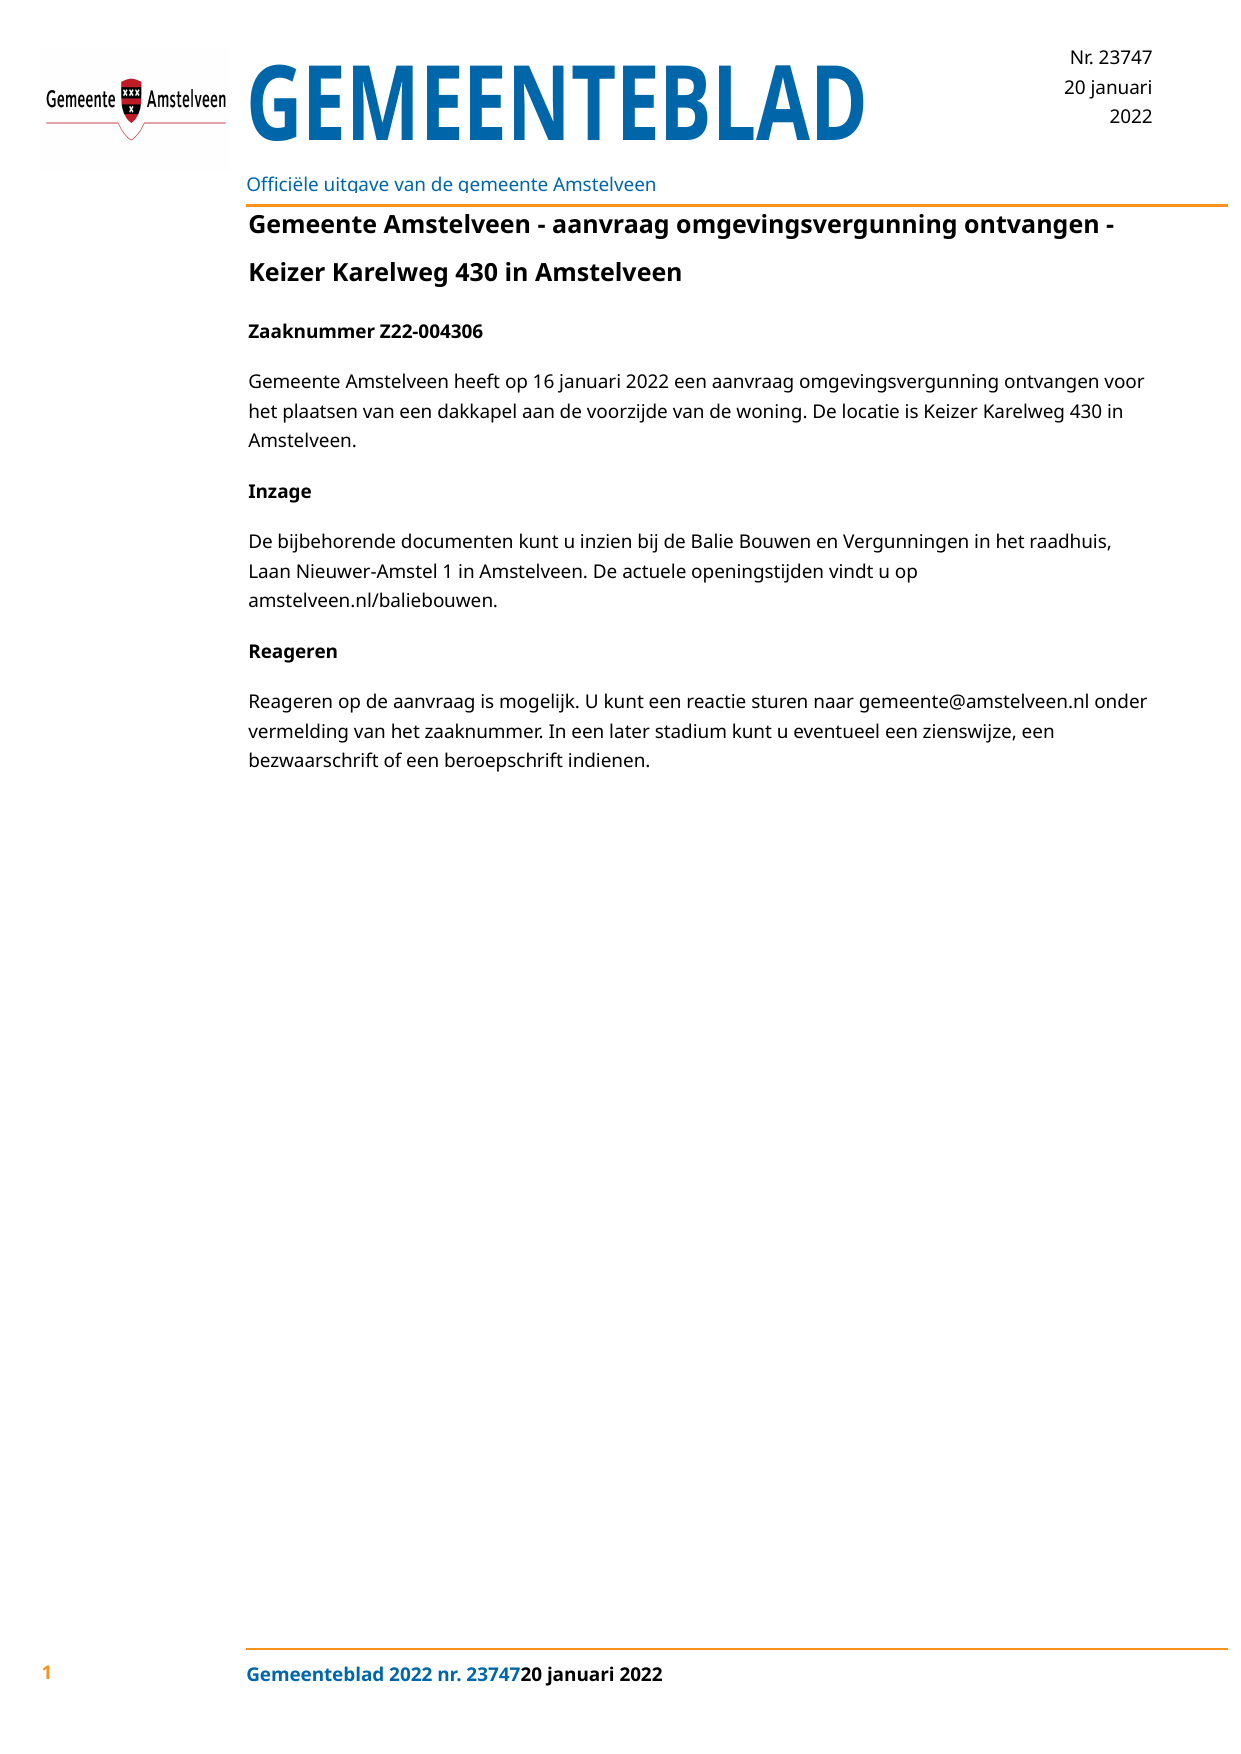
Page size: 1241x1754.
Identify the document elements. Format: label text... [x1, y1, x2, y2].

picture [41, 47, 231, 172]
text Inzage [248, 478, 1152, 504]
text Reageren [248, 638, 1152, 664]
text Gemeente Amstelveen - aanvraag omgevingsvergunning ontvangen - Keizer Karelweg 430 in Amstelveen [248, 207, 1152, 288]
text De bijbehorende documenten kunt u inzien bij de Balie Bouwen en Vergunningen in het raadhuis, Laan Nieuwer-Amstel 1 in Amstelveen. De actuele openingstijden vindt u op amstelveen.nl/baliebouwen. [248, 528, 1152, 613]
text Reageren op de aanvraag is mogelijk. U kunt een reactie sturen naar gemeente@amstelveen.nl onder vermelding van het zaaknummer. In een later stadium kunt u eventueel een zienswijze, een bezwaarschrift of een beroepschrift indienen. [248, 688, 1152, 773]
text Gemeente Amstelveen heeft op 16 januari 2022 een aanvraag omgevingsvergunning ontvangen voor het plaatsen van een dakkapel aan de voorzijde van de woning. De locatie is Keizer Karelweg 430 in Amstelveen. [248, 368, 1152, 453]
text Zaaknummer Z22-004306 [248, 318, 1152, 344]
